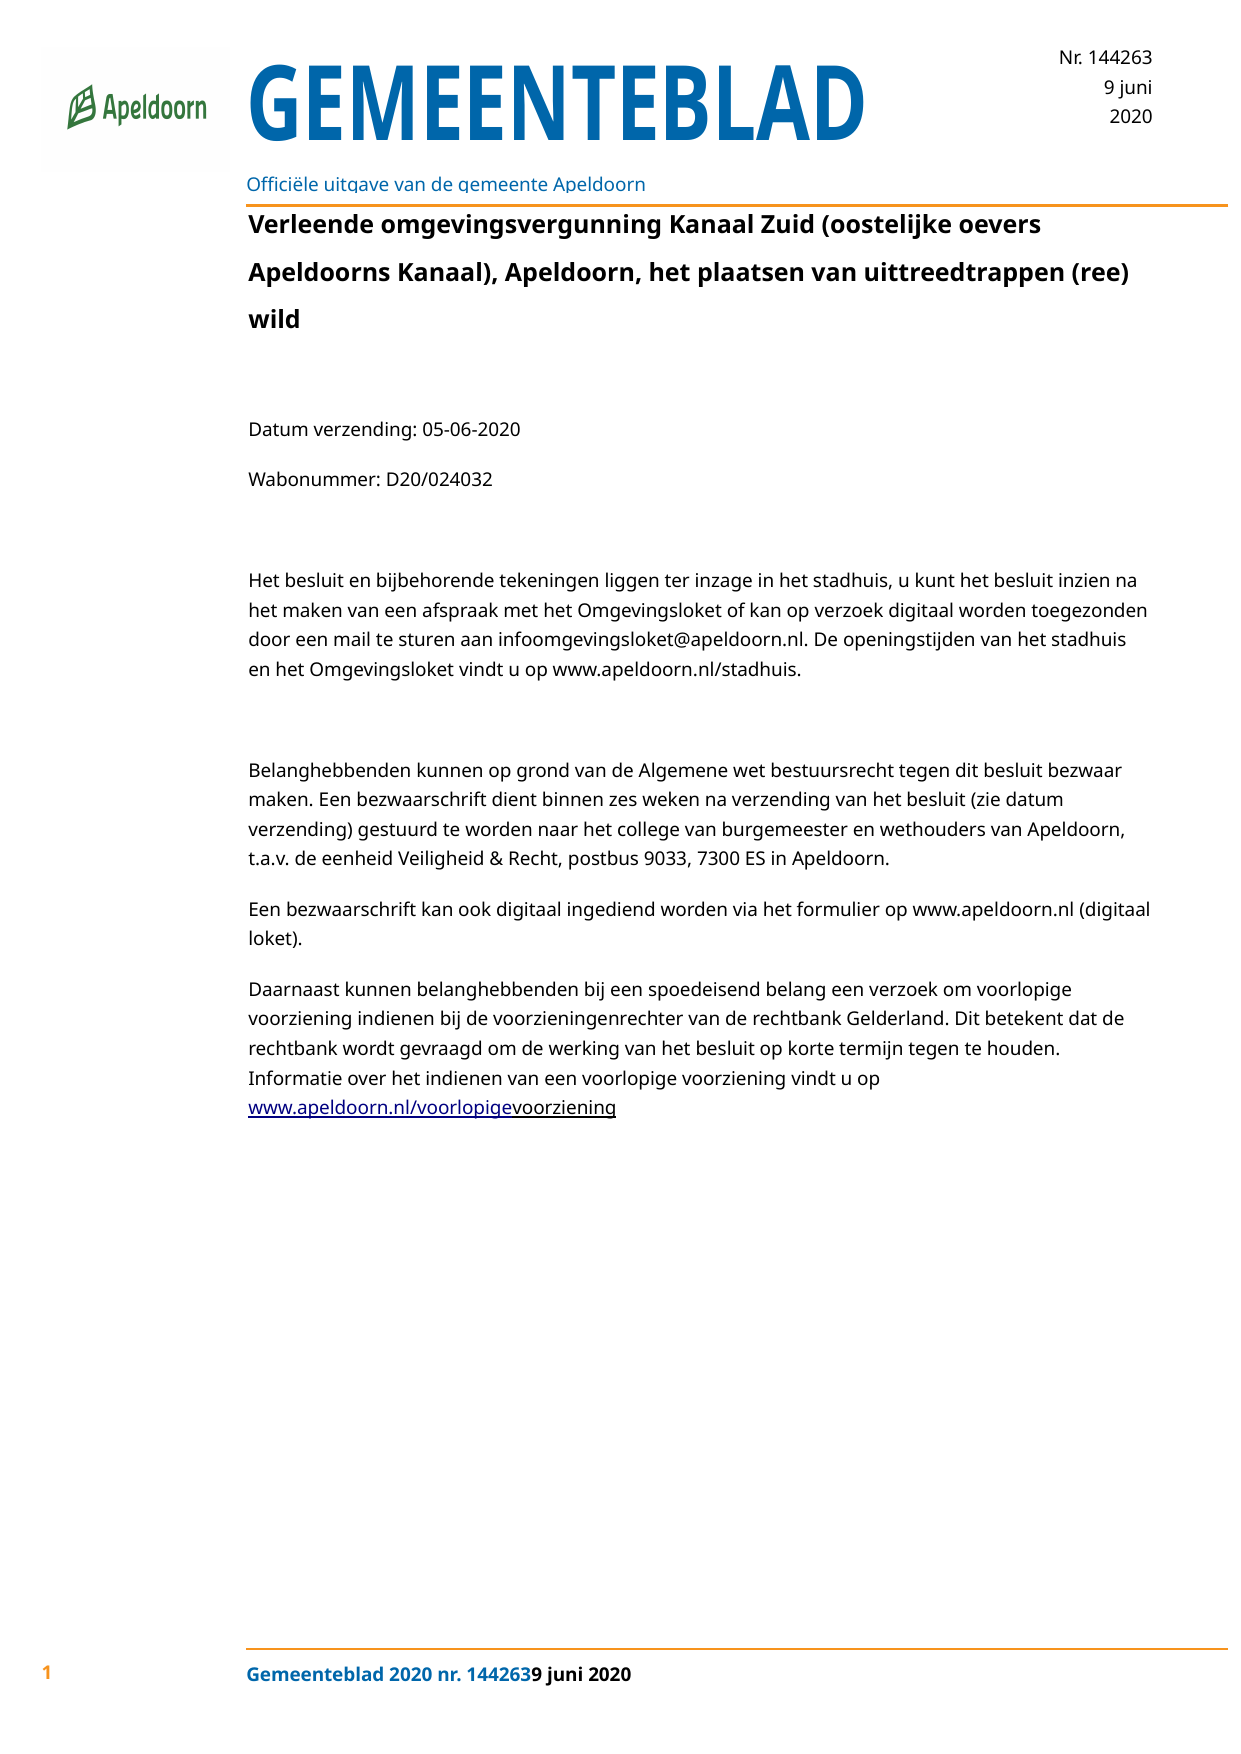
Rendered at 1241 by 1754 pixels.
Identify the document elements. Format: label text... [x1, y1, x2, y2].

text Belanghebbenden kunnen op grond van de Algemene wet bestuursrecht tegen dit besluit bezwaar maken. Een bezwaarschrift dient binnen zes weken na verzending van het besluit (zie datum verzending) gestuurd te worden naar het college van burgemeester en wethouders van Apeldoorn, t.a.v. de eenheid Veiligheid & Recht, postbus 9033, 7300 ES in Apeldoorn. [248, 757, 1152, 871]
picture [41, 47, 231, 172]
text Daarnaast kunnen belanghebbenden bij een spoedeisend belang een verzoek om voorlopige voorziening indienen bij de voorzieningenrechter van de rechtbank Gelderland. Dit betekent dat de rechtbank wordt gevraagd om de werking van het besluit op korte termijn tegen te houden. Informatie over het indienen van een voorlopige voorziening vindt u op www.apeldoorn.nl/voorlopigevoorziening [248, 976, 1152, 1120]
text Een bezwaarschrift kan ook digitaal ingediend worden via het formulier op www.apeldoorn.nl (digitaal loket). [248, 896, 1152, 951]
text Verleende omgevingsvergunning Kanaal Zuid (oostelijke oevers Apeldoorns Kanaal), Apeldoorn, het plaatsen van uittreedtrappen (ree) wild [248, 207, 1152, 336]
text Wabonummer: D20/024032 [248, 466, 1152, 492]
text Het besluit en bijbehorende tekeningen liggen ter inzage in het stadhuis, u kunt het besluit inzien na het maken van een afspraak met het Omgevingsloket of kan op verzoek digitaal worden toegezonden door een mail te sturen aan infoomgevingsloket@apeldoorn.nl. De openingstijden van het stadhuis en het Omgevingsloket vindt u op www.apeldoorn.nl/stadhuis. [248, 567, 1152, 682]
text Datum verzending: 05-06-2020 [248, 416, 1152, 442]
